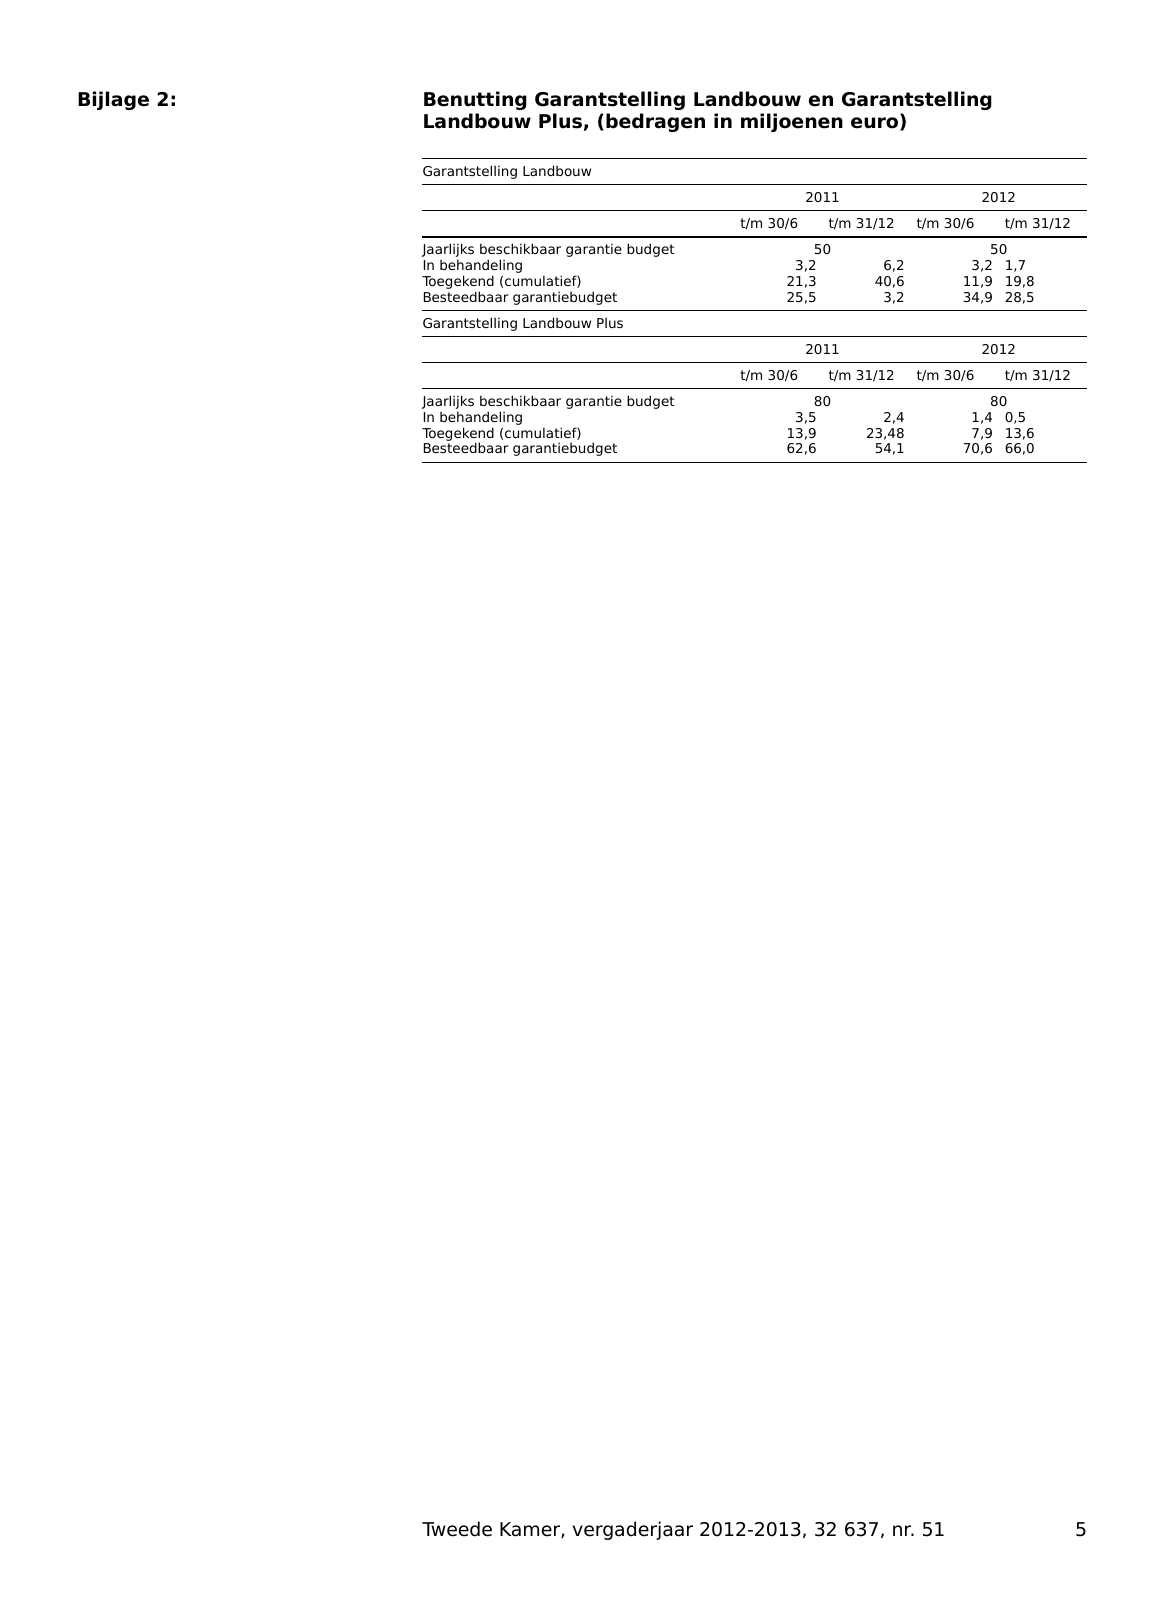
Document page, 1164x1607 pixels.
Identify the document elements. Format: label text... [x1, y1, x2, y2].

table_cell 2011 [734, 185, 910, 210]
table_cell 50 [910, 238, 1087, 258]
table_cell t/m 31/12 [822, 211, 910, 236]
table_cell t/m 30/6 [910, 211, 998, 236]
table_cell 3,5 [734, 410, 822, 425]
table_cell [999, 311, 1087, 336]
table_header [734, 159, 822, 184]
table_cell [422, 185, 734, 210]
table_cell 34,9 [910, 289, 998, 310]
table_cell [734, 311, 822, 336]
table_cell 2011 [734, 337, 910, 362]
table_cell 66,0 [999, 441, 1087, 462]
table_cell 2012 [910, 185, 1087, 210]
table_cell 2,4 [822, 410, 910, 425]
table_cell 3,2 [734, 258, 822, 274]
table_cell In behandeling [422, 410, 734, 425]
table_cell Besteedbaar garantiebudget [422, 441, 734, 462]
table_cell t/m 31/12 [999, 211, 1087, 236]
table_cell 25,5 [734, 289, 822, 310]
table_cell 54,1 [822, 441, 910, 462]
table_header Garantstelling Landbouw [422, 159, 734, 184]
table_header [910, 159, 998, 184]
table_header [999, 159, 1087, 184]
table_cell 21,3 [734, 274, 822, 289]
table_cell [422, 337, 734, 362]
table_cell 19,8 [999, 274, 1087, 289]
table_cell Garantstelling Landbouw Plus [422, 311, 734, 336]
table_cell [910, 311, 998, 336]
table_cell 80 [910, 389, 1087, 410]
table_cell 70,6 [910, 441, 998, 462]
subtitle Bijlage 2: Benutting Garantstelling Landbouw en Garantstelling Landbouw Plus, (bedragen in miljoenen euro) [77, 89, 1087, 133]
table_cell 50 [734, 238, 910, 258]
table_cell 13,9 [734, 425, 822, 441]
table_cell Jaarlijks beschikbaar garantie budget [422, 389, 734, 410]
table_header [822, 159, 910, 184]
table_cell In behandeling [422, 258, 734, 274]
table_cell t/m 30/6 [910, 363, 998, 388]
table_cell 62,6 [734, 441, 822, 462]
table_cell 3,2 [822, 289, 910, 310]
table_cell 6,2 [822, 258, 910, 274]
table_cell [822, 311, 910, 336]
table_cell 80 [734, 389, 910, 410]
table_cell 2012 [910, 337, 1087, 362]
table_cell Besteedbaar garantiebudget [422, 289, 734, 310]
table_cell t/m 30/6 [734, 211, 822, 236]
table_cell 11,9 [910, 274, 998, 289]
table_cell t/m 30/6 [734, 363, 822, 388]
table_cell Toegekend (cumulatief) [422, 425, 734, 441]
table_cell Toegekend (cumulatief) [422, 274, 734, 289]
table_cell 23,48 [822, 425, 910, 441]
table_cell 7,9 [910, 425, 998, 441]
table_cell 13,6 [999, 425, 1087, 441]
table_cell Jaarlijks beschikbaar garantie budget [422, 238, 734, 258]
table_cell [422, 211, 734, 236]
table_cell t/m 31/12 [822, 363, 910, 388]
table_cell 3,2 [910, 258, 998, 274]
table_cell [422, 363, 734, 388]
table_cell 40,6 [822, 274, 910, 289]
table_cell 0,5 [999, 410, 1087, 425]
table_cell 1,4 [910, 410, 998, 425]
table_cell 28,5 [999, 289, 1087, 310]
table_cell t/m 31/12 [999, 363, 1087, 388]
table_cell 1,7 [999, 258, 1087, 274]
